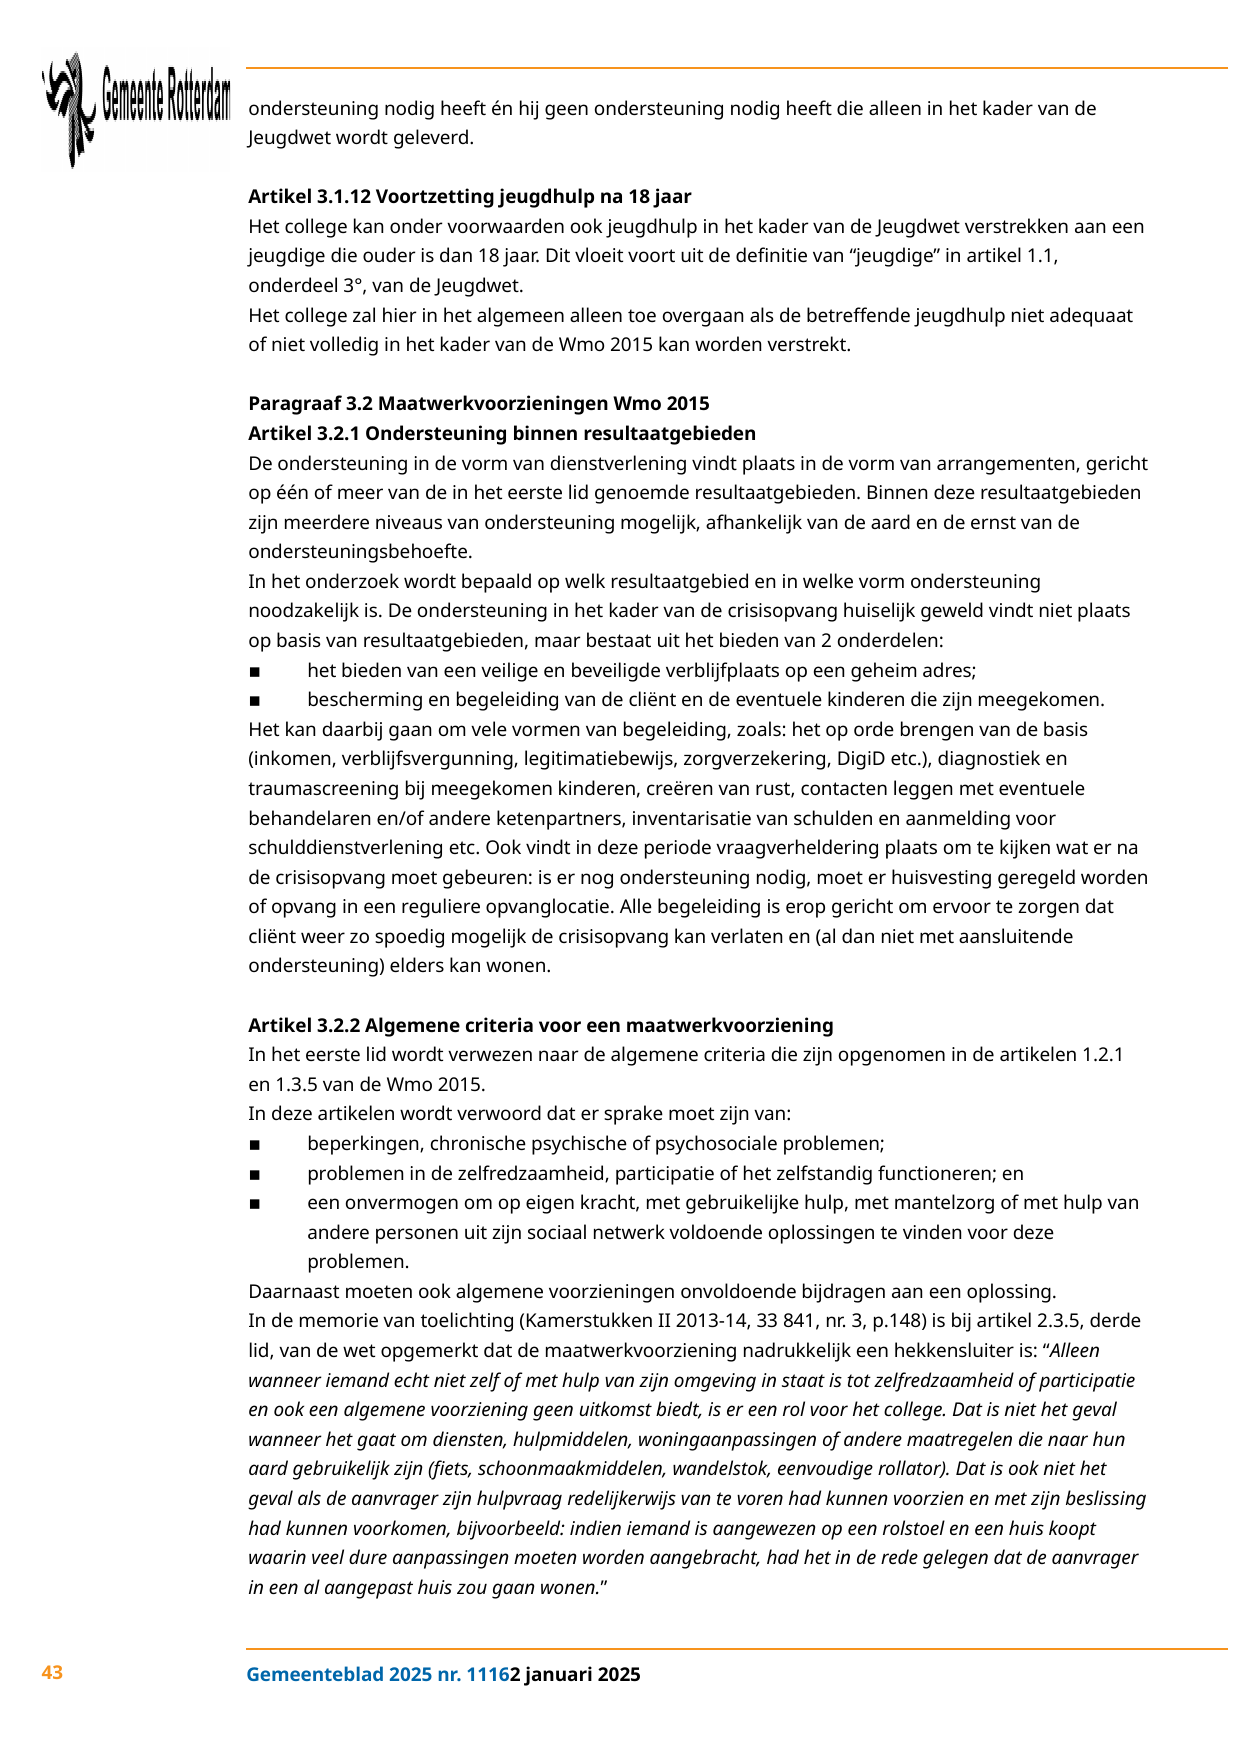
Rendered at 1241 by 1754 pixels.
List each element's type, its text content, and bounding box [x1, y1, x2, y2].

text Artikel 3.1.12 Voortzetting jeugdhulp na 18 jaar [248, 183, 1152, 209]
list beperkingen, chronische psychische of psychosociale problemen; [248, 1130, 1152, 1156]
text ondersteuning nodig heeft én hij geen ondersteuning nodig heeft die alleen in het kader van de Jeugdwet wordt geleverd. [248, 95, 1152, 150]
text Daarnaast moeten ook algemene voorzieningen onvoldoende bijdragen aan een oplossing. [248, 1278, 1152, 1304]
text Paragraaf 3.2 Maatwerkvoorzieningen Wmo 2015 [248, 391, 1152, 416]
text In het eerste lid wordt verwezen naar de algemene criteria die zijn opgenomen in de artikelen 1.2.1 en 1.3.5 van de Wmo 2015. [248, 1041, 1152, 1097]
text Het kan daarbij gaan om vele vormen van begeleiding, zoals: het op orde brengen van de basis (inkomen, verblijfsvergunning, legitimatiebewijs, zorgverzekering, DigiD etc.), diagnostiek en traumascreening bij meegekomen kinderen, creëren van rust, contacten leggen met eventuele behandelaren en/of andere ketenpartners, inventarisatie van schulden en aanmelding voor schulddienstverlening etc. Ook vindt in deze periode vraagverheldering plaats om te kijken wat er na de crisisopvang moet gebeuren: is er nog ondersteuning nodig, moet er huisvesting geregeld worden of opvang in een reguliere opvanglocatie. Alle begeleiding is erop gericht om ervoor te zorgen dat cliënt weer zo spoedig mogelijk de crisisopvang kan verlaten en (al dan niet met aansluitende ondersteuning) elders kan wonen. [248, 716, 1152, 978]
list een onvermogen om op eigen kracht, met gebruikelijke hulp, met mantelzorg of met hulp van andere personen uit zijn sociaal netwerk voldoende oplossingen te vinden voor deze problemen. [248, 1189, 1152, 1274]
list problemen in de zelfredzaamheid, participatie of het zelfstandig functioneren; en [248, 1160, 1152, 1186]
text De ondersteuning in de vorm van dienstverlening vindt plaats in de vorm van arrangementen, gericht op één of meer van de in het eerste lid genoemde resultaatgebieden. Binnen deze resultaatgebieden zijn meerdere niveaus van ondersteuning mogelijk, afhankelijk van de aard en de ernst van de ondersteuningsbehoefte. [248, 450, 1152, 564]
text Artikel 3.2.1 Ondersteuning binnen resultaatgebieden [248, 420, 1152, 446]
text Het college zal hier in het algemeen alleen toe overgaan als de betreffende jeugdhulp niet adequaat of niet volledig in het kader van de Wmo 2015 kan worden verstrekt. [248, 302, 1152, 357]
picture [41, 47, 231, 172]
text In het onderzoek wordt bepaald op welk resultaatgebied en in welke vorm ondersteuning noodzakelijk is. De ondersteuning in het kader van de crisisopvang huiselijk geweld vindt niet plaats op basis van resultaatgebieden, maar bestaat uit het bieden van 2 onderdelen: [248, 568, 1152, 653]
list bescherming en begeleiding van de cliënt en de eventuele kinderen die zijn meegekomen. [248, 686, 1152, 712]
text In deze artikelen wordt verwoord dat er sprake moet zijn van: [248, 1101, 1152, 1126]
text Het college kan onder voorwaarden ook jeugdhulp in het kader van de Jeugdwet verstrekken aan een jeugdige die ouder is dan 18 jaar. Dit vloeit voort uit de definitie van “jeugdige” in artikel 1.1, onderdeel 3°, van de Jeugdwet. [248, 213, 1152, 298]
text In de memorie van toelichting (Kamerstukken II 2013-14, 33 841, nr. 3, p.148) is bij artikel 2.3.5, derde lid, van de wet opgemerkt dat de maatwerkvoorziening nadrukkelijk een hekkensluiter is: “Alleen wanneer iemand echt niet zelf of met hulp van zijn omgeving in staat is tot zelfredzaamheid of participatie en ook een algemene voorziening geen uitkomst biedt, is er een rol voor het college. Dat is niet het geval wanneer het gaat om diensten, hulpmiddelen, woningaanpassingen of andere maatregelen die naar hun aard gebruikelijk zijn (fiets, schoonmaakmiddelen, wandelstok, eenvoudige rollator). Dat is ook niet het geval als de aanvrager zijn hulpvraag redelijkerwijs van te voren had kunnen voorzien en met zijn beslissing had kunnen voorkomen, bijvoorbeeld: indien iemand is aangewezen op een rolstoel en een huis koopt waarin veel dure aanpassingen moeten worden aangebracht, had het in de rede gelegen dat de aanvrager in een al aangepast huis zou gaan wonen.” [248, 1308, 1152, 1600]
list het bieden van een veilige en beveiligde verblijfplaats op een geheim adres; [248, 657, 1152, 683]
text Artikel 3.2.2 Algemene criteria voor een maatwerkvoorziening [248, 1012, 1152, 1038]
